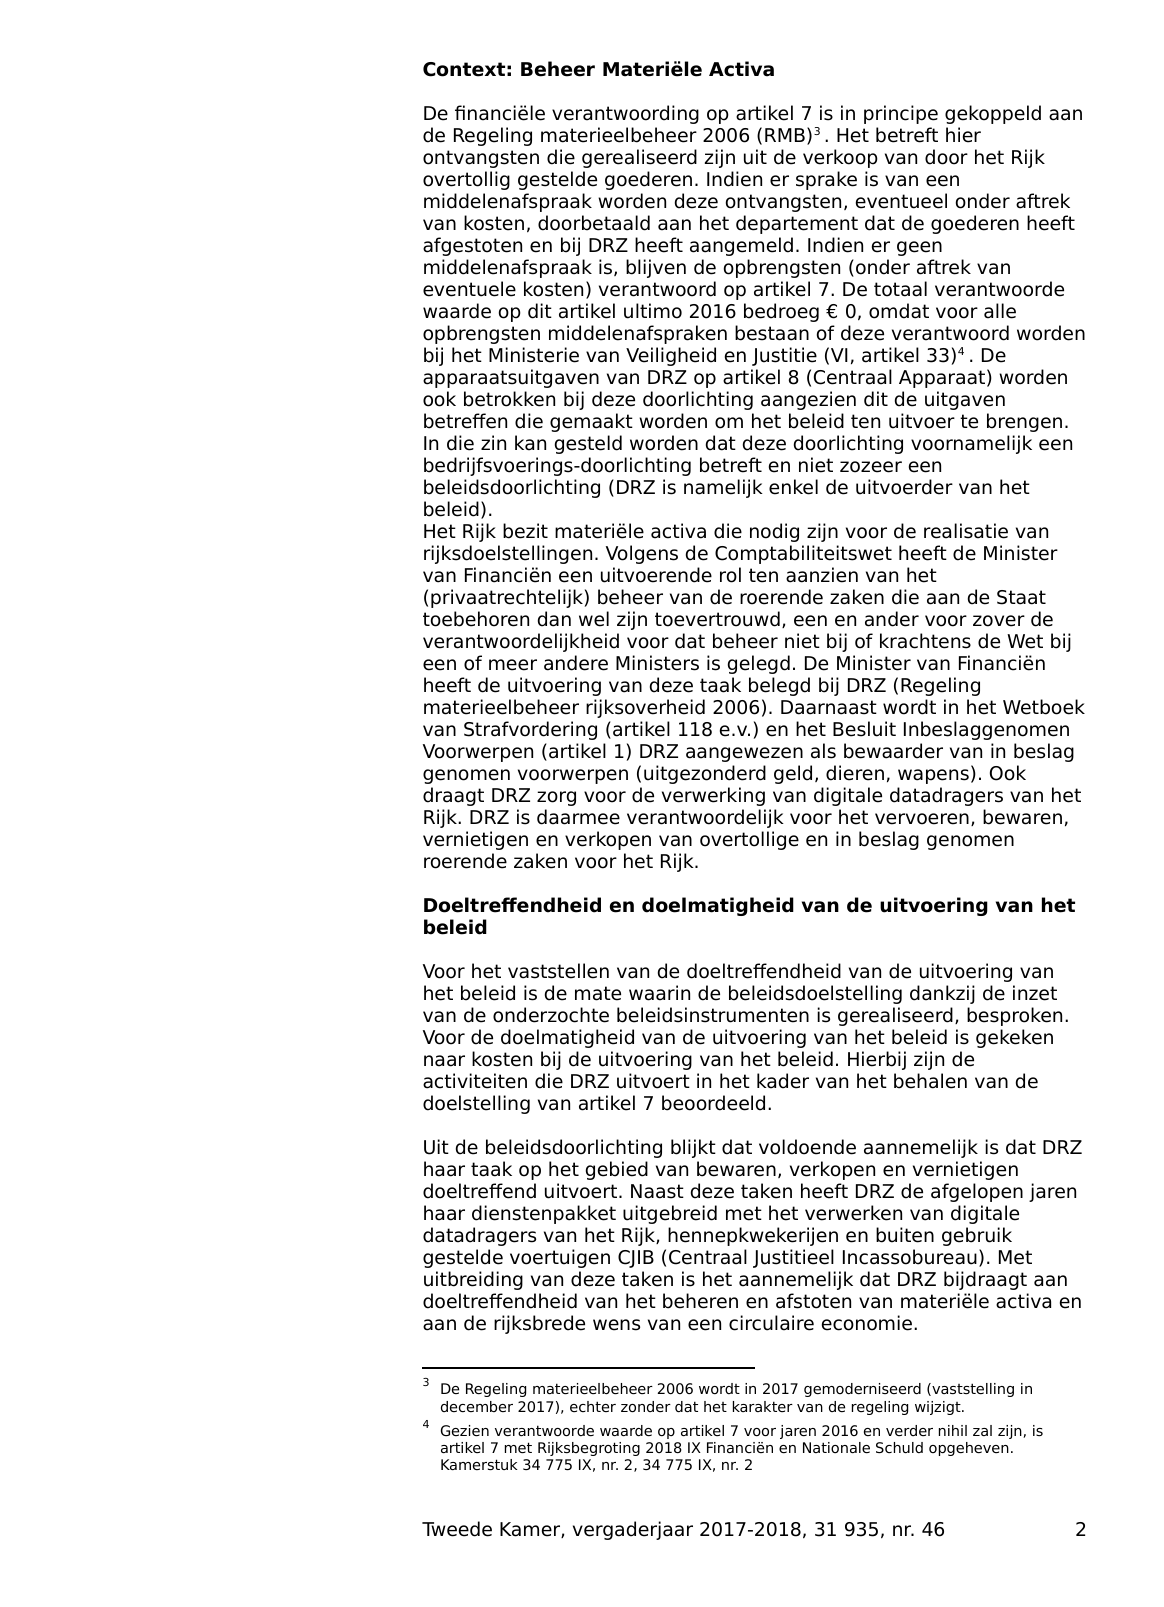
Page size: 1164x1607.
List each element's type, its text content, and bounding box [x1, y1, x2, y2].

text Uit de beleidsdoorlichting blijkt dat voldoende aannemelijk is dat DRZ haar taak op het gebied van bewaren, verkopen en vernietigen doeltreffend uitvoert. Naast deze taken heeft DRZ de afgelopen jaren haar dienstenpakket uitgebreid met het verwerken van digitale datadragers van het Rijk, hennepkwekerijen en buiten gebruik gestelde voertuigen CJIB (Centraal Justitieel Incassobureau). Met uitbreiding van deze taken is het aannemelijk dat DRZ bijdraagt aan doeltreffendheid van het beheren en afstoten van materiële activa en aan de rijksbrede wens van een circulaire economie. [422, 1137, 1087, 1335]
text Voor de doelmatigheid van de uitvoering van het beleid is gekeken naar kosten bij de uitvoering van het beleid. Hierbij zijn de activiteiten die DRZ uitvoert in het kader van het behalen van de doelstelling van artikel 7 beoordeeld. [422, 1027, 1087, 1115]
text Het Rijk bezit materiële activa die nodig zijn voor de realisatie van rijksdoelstellingen. Volgens de Comptabiliteitswet heeft de Minister van Financiën een uitvoerende rol ten aanzien van het (privaatrechtelijk) beheer van de roerende zaken die aan de Staat toebehoren dan wel zijn toevertrouwd, een en ander voor zover de verantwoordelijkheid voor dat beheer niet bij of krachtens de Wet bij een of meer andere Ministers is gelegd. De Minister van Financiën heeft de uitvoering van deze taak belegd bij DRZ (Regeling materieelbeheer rijksoverheid 2006). Daarnaast wordt in het Wetboek van Strafvordering (artikel 118 e.v.) en het Besluit Inbeslaggenomen Voorwerpen (artikel 1) DRZ aangewezen als bewaarder van in beslag genomen voorwerpen (uitgezonderd geld, dieren, wapens). Ook draagt DRZ zorg voor de verwerking van digitale datadragers van het Rijk. DRZ is daarmee verantwoordelijk voor het vervoeren, bewaren, vernietigen en verkopen van overtollige en in beslag genomen roerende zaken voor het Rijk. [422, 521, 1087, 872]
text Gezien verantwoorde waarde op artikel 7 voor jaren 2016 en verder nihil zal zijn, is artikel 7 met Rijksbegroting 2018 IX Financiën en Nationale Schuld opgeheven. Kamerstuk 34 775 IX, nr. 2, 34 775 IX, nr. 2 [422, 1418, 1087, 1474]
text De financiële verantwoording op artikel 7 is in principe gekoppeld aan de Regeling materieelbeheer 2006 (RMB). Het betreft hier ontvangsten die gerealiseerd zijn uit de verkoop van door het Rijk overtollig gestelde goederen. Indien er sprake is van een middelenafspraak worden deze ontvangsten, eventueel onder aftrek van kosten, doorbetaald aan het departement dat de goederen heeft afgestoten en bij DRZ heeft aangemeld. Indien er geen middelenafspraak is, blijven de opbrengsten (onder aftrek van eventuele kosten) verantwoord op artikel 7. De totaal verantwoorde waarde op dit artikel ultimo 2016 bedroeg € 0, omdat voor alle opbrengsten middelenafspraken bestaan of deze verantwoord worden bij het Ministerie van Veiligheid en Justitie (VI, artikel 33). De apparaatsuitgaven van DRZ op artikel 8 (Centraal Apparaat) worden ook betrokken bij deze doorlichting aangezien dit de uitgaven betreffen die gemaakt worden om het beleid ten uitvoer te brengen. In die zin kan gesteld worden dat deze doorlichting voornamelijk een bedrijfsvoerings-doorlichting betreft en niet zozeer een beleidsdoorlichting (DRZ is namelijk enkel de uitvoerder van het beleid). [422, 103, 1087, 521]
subtitle Doeltreffendheid en doelmatigheid van de uitvoering van het beleid [422, 895, 1087, 939]
text Voor het vaststellen van de doeltreffendheid van de uitvoering van het beleid is de mate waarin de beleidsdoelstelling dankzij de inzet van de onderzochte beleidsinstrumenten is gerealiseerd, besproken. [422, 961, 1087, 1027]
subtitle Context: Beheer Materiële Activa [422, 59, 1087, 81]
text De Regeling materieelbeheer 2006 wordt in 2017 gemoderniseerd (vaststelling in december 2017), echter zonder dat het karakter van de regeling wijzigt. [422, 1377, 1087, 1416]
